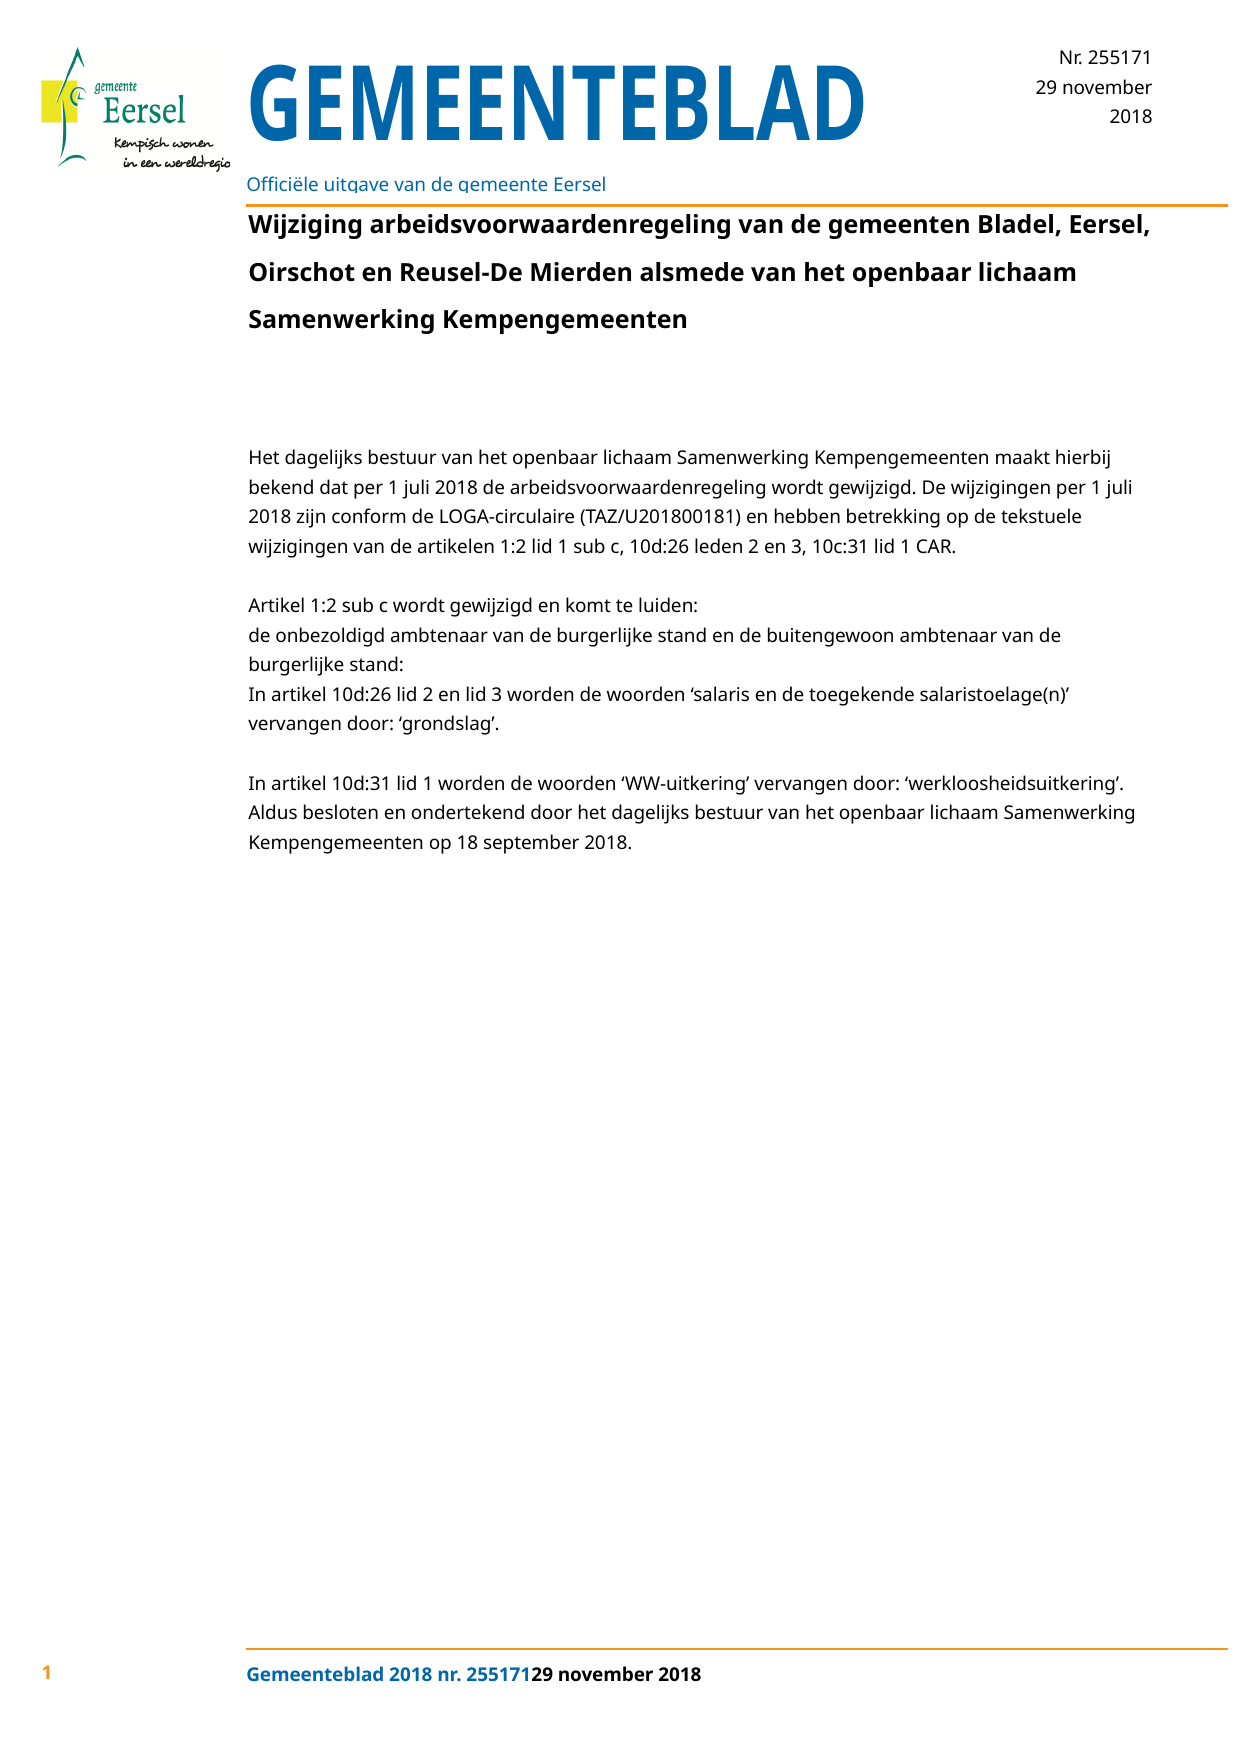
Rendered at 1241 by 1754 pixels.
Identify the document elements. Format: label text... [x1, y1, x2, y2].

text In artikel 10d:31 lid 1 worden de woorden ‘WW-uitkering’ vervangen door: ‘werkloosheidsuitkering’. [248, 770, 1152, 796]
text de onbezoldigd ambtenaar van de burgerlijke stand en de buitengewoon ambtenaar van de burgerlijke stand: [248, 622, 1152, 677]
text Wijziging arbeidsvoorwaardenregeling van de gemeenten Bladel, Eersel, Oirschot en Reusel-De Mierden alsmede van het openbaar lichaam Samenwerking Kempengemeenten [248, 207, 1152, 336]
text Het dagelijks bestuur van het openbaar lichaam Samenwerking Kempengemeenten maakt hierbij bekend dat per 1 juli 2018 de arbeidsvoorwaardenregeling wordt gewijzigd. De wijzigingen per 1 juli 2018 zijn conform de LOGA-circulaire (TAZ/U201800181) en hebben betrekking op de tekstuele wijzigingen van de artikelen 1:2 lid 1 sub c, 10d:26 leden 2 en 3, 10c:31 lid 1 CAR. [248, 444, 1152, 559]
text Artikel 1:2 sub c wordt gewijzigd en komt te luiden: [248, 592, 1152, 618]
text Aldus besloten en ondertekend door het dagelijks bestuur van het openbaar lichaam Samenwerking Kempengemeenten op 18 september 2018. [248, 799, 1152, 855]
text In artikel 10d:26 lid 2 en lid 3 worden de woorden ‘salaris en de toegekende salaristoelage(n)’ vervangen door: ‘grondslag’. [248, 681, 1152, 736]
picture [41, 47, 231, 172]
